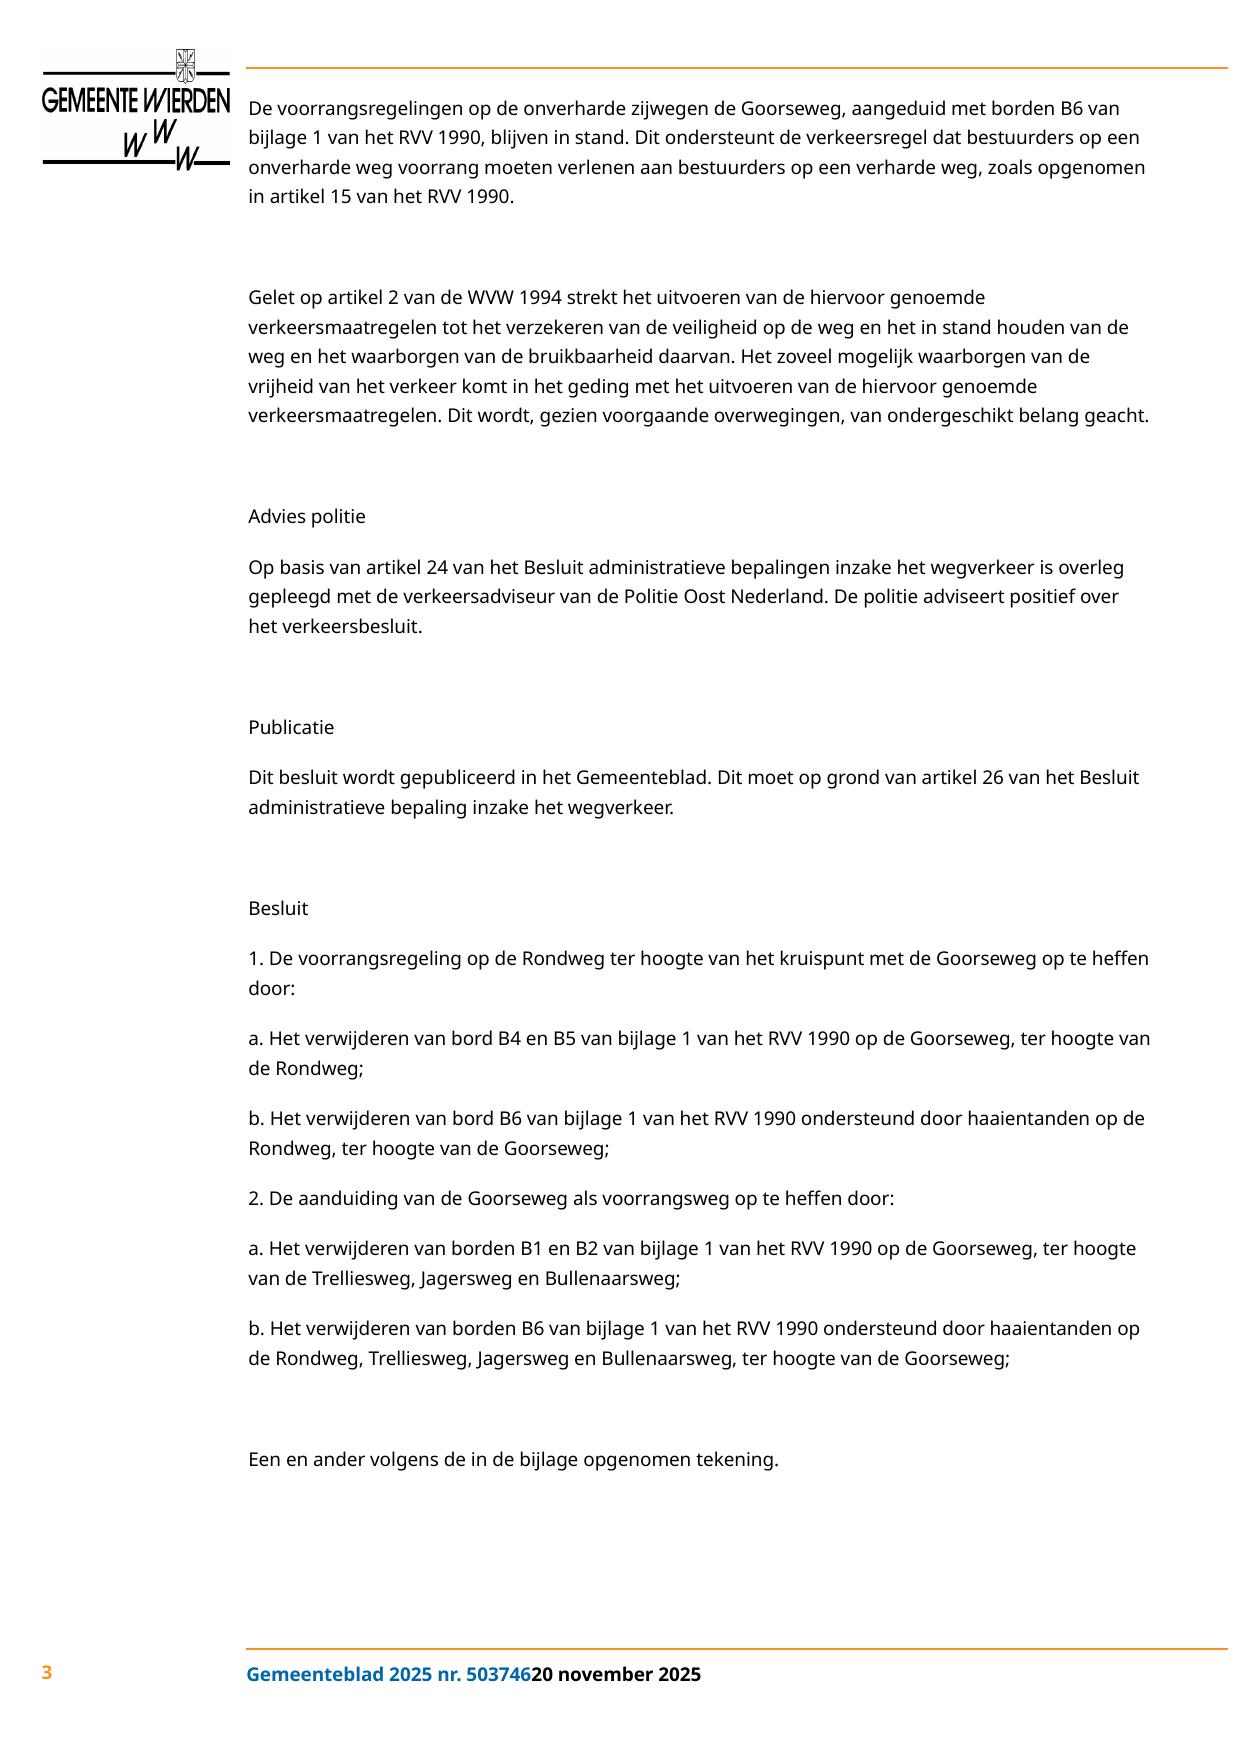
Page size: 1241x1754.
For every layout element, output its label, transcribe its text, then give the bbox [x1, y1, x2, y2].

text Publicatie [248, 714, 1152, 740]
text b. Het verwijderen van borden B6 van bijlage 1 van het RVV 1990 ondersteund door haaientanden op de Rondweg, Trelliesweg, Jagersweg en Bullenaarsweg, ter hoogte van de Goorseweg; [248, 1316, 1152, 1371]
text Dit besluit wordt gepubliceerd in het Gemeenteblad. Dit moet op grond van artikel 26 van het Besluit administratieve bepaling inzake het wegverkeer. [248, 764, 1152, 820]
text Op basis van artikel 24 van het Besluit administratieve bepalingen inzake het wegverkeer is overleg gepleegd met de verkeersadviseur van de Politie Oost Nederland. De politie adviseert positief over het verkeersbesluit. [248, 554, 1152, 639]
text Een en ander volgens de in de bijlage opgenomen tekening. [248, 1446, 1152, 1472]
picture [41, 47, 231, 172]
text De voorrangsregelingen op de onverharde zijwegen de Goorseweg, aangeduid met borden B6 van bijlage 1 van het RVV 1990, blijven in stand. Dit ondersteunt de verkeersregel dat bestuurders op een onverharde weg voorrang moeten verlenen aan bestuurders op een verharde weg, zoals opgenomen in artikel 15 van het RVV 1990. [248, 95, 1152, 209]
text Gelet op artikel 2 van de WVW 1994 strekt het uitvoeren van de hiervoor genoemde verkeersmaatregelen tot het verzekeren van de veiligheid op de weg en het in stand houden van de weg en het waarborgen van de bruikbaarheid daarvan. Het zoveel mogelijk waarborgen van de vrijheid van het verkeer komt in het geding met het uitvoeren van de hiervoor genoemde verkeersmaatregelen. Dit wordt, gezien voorgaande overwegingen, van ondergeschikt belang geacht. [248, 284, 1152, 428]
text Advies politie [248, 503, 1152, 529]
text a. Het verwijderen van borden B1 en B2 van bijlage 1 van het RVV 1990 op de Goorseweg, ter hoogte van de Trelliesweg, Jagersweg en Bullenaarsweg; [248, 1236, 1152, 1291]
text Besluit [248, 895, 1152, 921]
text b. Het verwijderen van bord B6 van bijlage 1 van het RVV 1990 ondersteund door haaientanden op de Rondweg, ter hoogte van de Goorseweg; [248, 1105, 1152, 1161]
text a. Het verwijderen van bord B4 en B5 van bijlage 1 van het RVV 1990 op de Goorseweg, ter hoogte van de Rondweg; [248, 1025, 1152, 1081]
text 1. De voorrangsregeling op de Rondweg ter hoogte van het kruispunt met de Goorseweg op te heffen door: [248, 945, 1152, 1001]
text 2. De aanduiding van de Goorseweg als voorrangsweg op te heffen door: [248, 1185, 1152, 1211]
